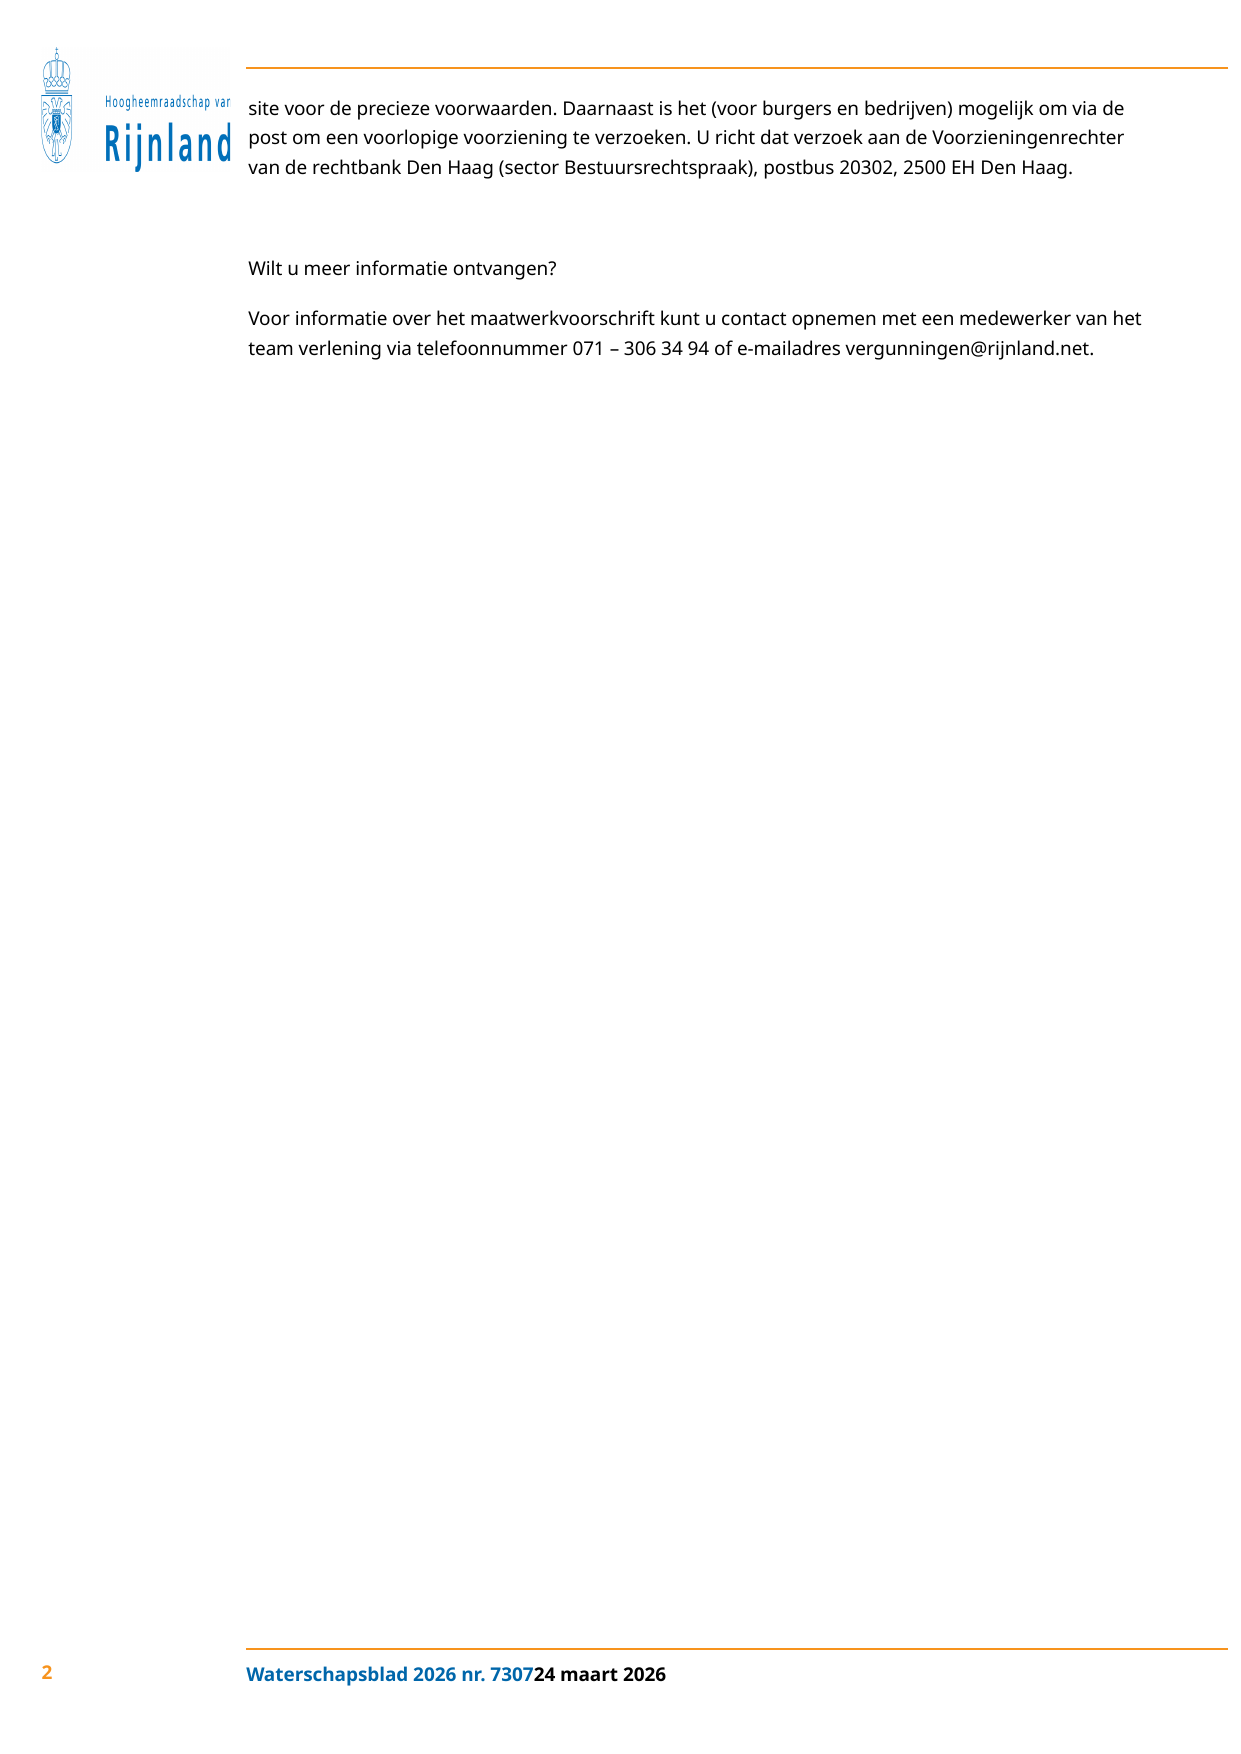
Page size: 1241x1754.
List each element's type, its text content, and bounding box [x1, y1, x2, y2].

text site voor de precieze voorwaarden. Daarnaast is het (voor burgers en bedrijven) mogelijk om via de post om een voorlopige voorziening te verzoeken. U richt dat verzoek aan de Voorzieningenrechter van de rechtbank Den Haag (sector Bestuursrechtspraak), postbus 20302, 2500 EH Den Haag. [248, 95, 1152, 180]
text Wilt u meer informatie ontvangen? [248, 255, 1152, 281]
picture [41, 47, 231, 172]
text Voor informatie over het maatwerkvoorschrift kunt u contact opnemen met een medewerker van het team verlening via telefoonnummer 071 – 306 34 94 of e-mailadres vergunningen@rijnland.net. [248, 305, 1152, 361]
